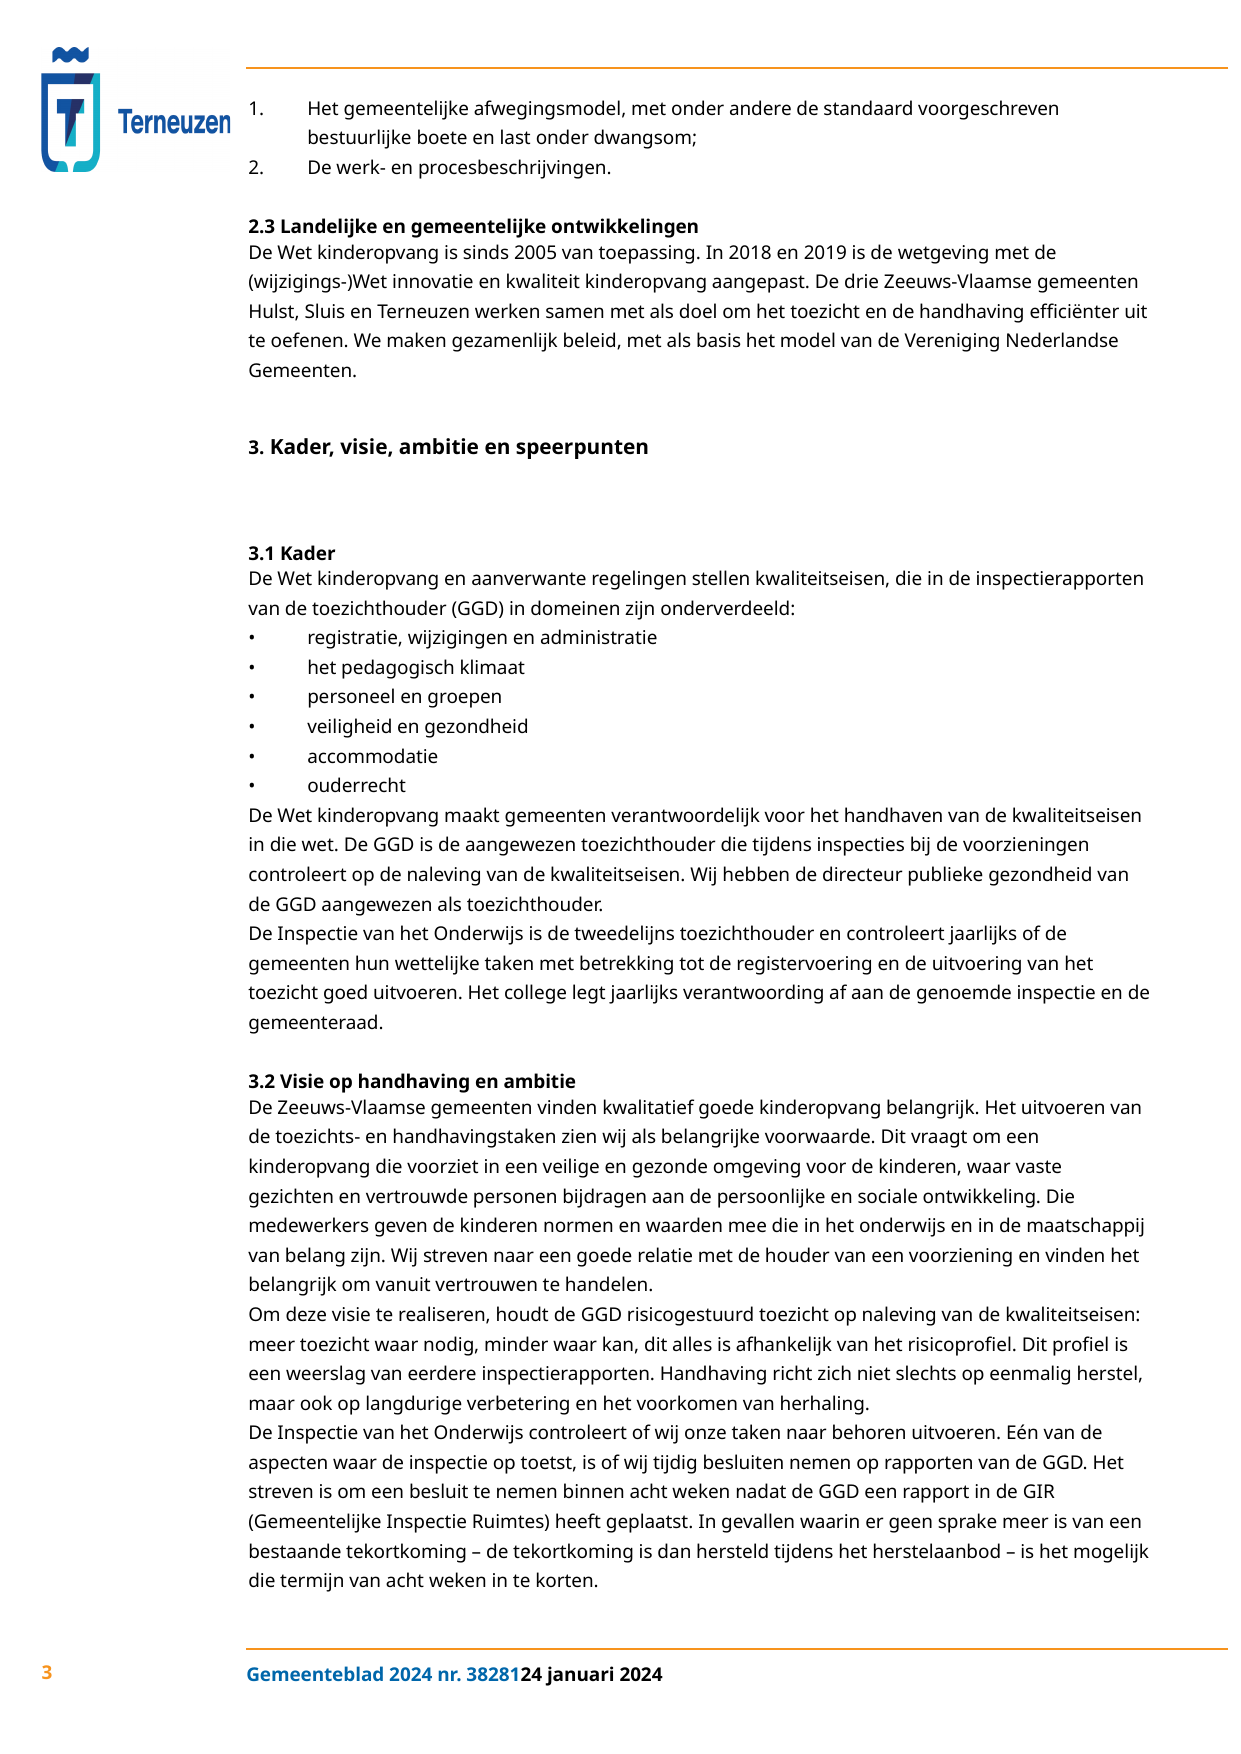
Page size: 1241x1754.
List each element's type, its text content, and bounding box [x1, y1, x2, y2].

text Om deze visie te realiseren, houdt de GGD risicogestuurd toezicht op naleving van de kwaliteitseisen: meer toezicht waar nodig, minder waar kan, dit alles is afhankelijk van het risicoprofiel. Dit profiel is een weerslag van eerdere inspectierapporten. Handhaving richt zich niet slechts op eenmalig herstel, maar ook op langdurige verbetering en het voorkomen van herhaling. [248, 1301, 1152, 1416]
list registratie, wijzigingen en administratie [248, 624, 1152, 650]
list het pedagogisch klimaat [248, 654, 1152, 680]
list personeel en groepen [248, 684, 1152, 709]
text De Inspectie van het Onderwijs is de tweedelijns toezichthouder en controleert jaarlijks of de gemeenten hun wettelijke taken met betrekking tot de registervoering en de uitvoering van het toezicht goed uitvoeren. Het college legt jaarlijks verantwoording af aan de genoemde inspectie en de gemeenteraad. [248, 920, 1152, 1035]
text De Wet kinderopvang maakt gemeenten verantwoordelijk voor het handhaven van de kwaliteitseisen in die wet. De GGD is de aangewezen toezichthouder die tijdens inspecties bij de voorzieningen controleert op de naleving van de kwaliteitseisen. Wij hebben de directeur publieke gezondheid van de GGD aangewezen als toezichthouder. [248, 802, 1152, 917]
text De Inspectie van het Onderwijs controleert of wij onze taken naar behoren uitvoeren. Eén van de aspecten waar de inspectie op toetst, is of wij tijdig besluiten nemen op rapporten van de GGD. Het streven is om een besluit te nemen binnen acht weken nadat de GGD een rapport in de GIR (Gemeentelijke Inspectie Ruimtes) heeft geplaatst. In gevallen waarin er geen sprake meer is van een bestaande tekortkoming – de tekortkoming is dan hersteld tijdens het herstelaanbod – is het mogelijk die termijn van acht weken in te korten. [248, 1419, 1152, 1593]
list De werk- en procesbeschrijvingen. [248, 154, 1152, 180]
text 3.1 Kader [248, 540, 1152, 565]
text 2.3 Landelijke en gemeentelijke ontwikkelingen [248, 213, 1152, 239]
text 3.2 Visie op handhaving en ambitie [248, 1068, 1152, 1094]
text De Zeeuws-Vlaamse gemeenten vinden kwalitatief goede kinderopvang belangrijk. Het uitvoeren van de toezichts- en handhavingstaken zien wij als belangrijke voorwaarde. Dit vraagt om een kinderopvang die voorziet in een veilige en gezonde omgeving voor de kinderen, waar vaste gezichten en vertrouwde personen bijdragen aan de persoonlijke en sociale ontwikkeling. Die medewerkers geven de kinderen normen en waarden mee die in het onderwijs en in de maatschappij van belang zijn. Wij streven naar een goede relatie met de houder van een voorziening en vinden het belangrijk om vanuit vertrouwen te handelen. [248, 1094, 1152, 1297]
list veiligheid en gezondheid [248, 713, 1152, 739]
text De Wet kinderopvang en aanverwante regelingen stellen kwaliteitseisen, die in de inspectierapporten van de toezichthouder (GGD) in domeinen zijn onderverdeeld: [248, 565, 1152, 621]
picture [41, 47, 231, 172]
text 3. Kader, visie, ambitie en speerpunten [248, 432, 1152, 461]
list Het gemeentelijke afwegingsmodel, met onder andere de standaard voorgeschreven bestuurlijke boete en last onder dwangsom; [248, 95, 1152, 150]
list ouderrecht [248, 772, 1152, 798]
list accommodatie [248, 743, 1152, 769]
text De Wet kinderopvang is sinds 2005 van toepassing. In 2018 en 2019 is de wetgeving met de (wijzigings-)Wet innovatie en kwaliteit kinderopvang aangepast. De drie Zeeuws-Vlaamse gemeenten Hulst, Sluis en Terneuzen werken samen met als doel om het toezicht en de handhaving efficiënter uit te oefenen. We maken gezamenlijk beleid, met als basis het model van de Vereniging Nederlandse Gemeenten. [248, 239, 1152, 383]
